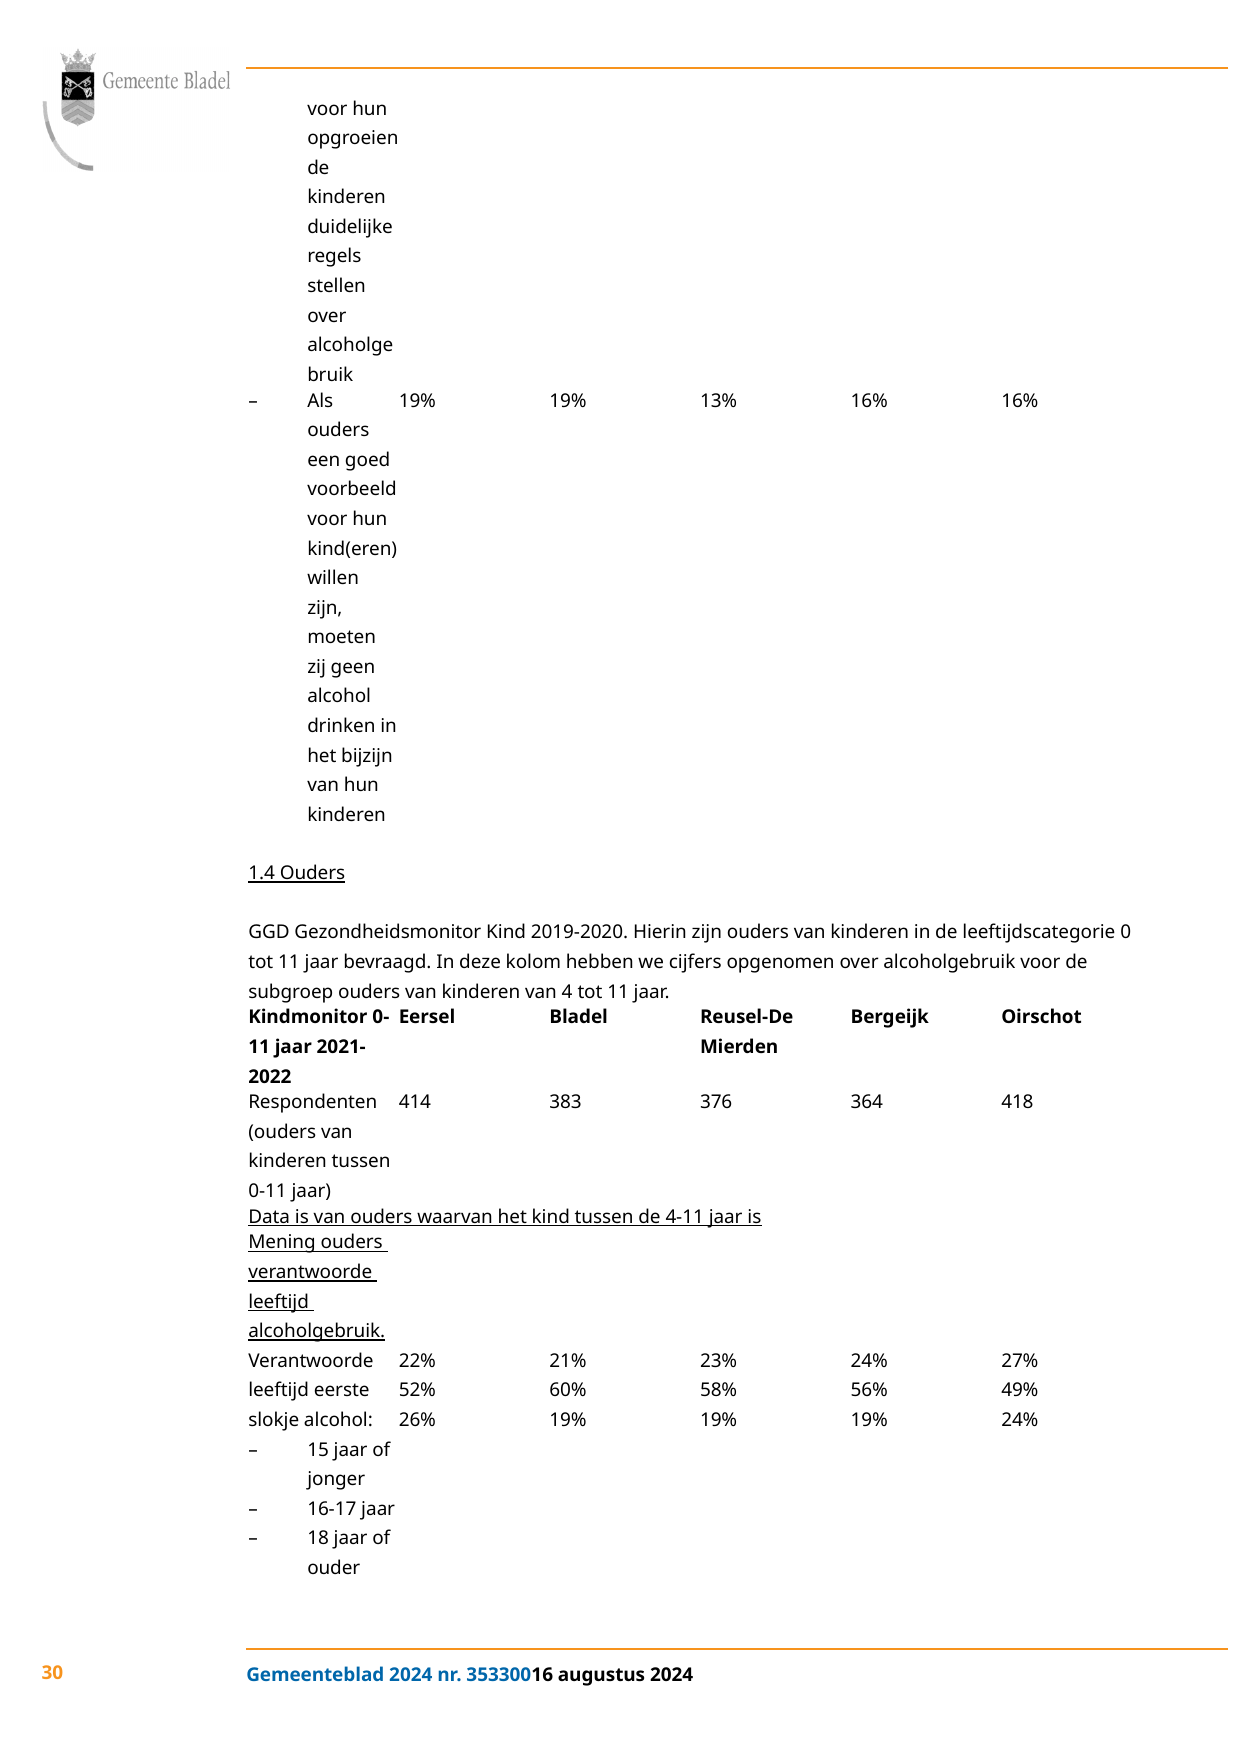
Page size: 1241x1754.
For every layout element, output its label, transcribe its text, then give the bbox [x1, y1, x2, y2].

table_cell [399, 95, 549, 387]
table_cell voor hun opgroeiende kinderen duidelijke regels stellen over alcoholgebruik [248, 95, 398, 387]
table_cell 364 [850, 1089, 1001, 1203]
table_cell Als ouders een goed voorbeeld voor hun kind(eren) willen zijn, moeten zij geen alcohol drinken in het bijzijn van hun kinderen [248, 387, 398, 827]
table_cell [700, 95, 850, 387]
table_cell 16% [850, 387, 1001, 827]
table_cell 16% [1001, 387, 1152, 827]
table_cell Eersel [399, 1004, 549, 1088]
table_cell Kindmonitor 0-11 jaar 2021-2022 [248, 1004, 398, 1088]
table_cell Mening ouders verantwoorde leeftijd alcoholgebruik. Verantwoorde leeftijd eerste slokje alcohol: 15 jaar of jonger 16-17 jaar 18 jaar of ouder [248, 1229, 398, 1580]
table_cell Respondenten (ouders van kinderen tussen 0-11 jaar) [248, 1089, 398, 1203]
table_cell 13% [700, 387, 850, 827]
table_cell 22% 52% 26% [399, 1229, 549, 1580]
table_cell 23% 58% 19% [700, 1229, 850, 1580]
table_cell 383 [549, 1089, 700, 1203]
table_cell Oirschot [1001, 1004, 1152, 1088]
table_cell 21% 60% 19% [549, 1229, 700, 1580]
table_cell [549, 95, 700, 387]
table_cell [850, 95, 1001, 387]
table_header 1.4 Ouders GGD Gezondheidsmonitor Kind 2019-2020. Hierin zijn ouders van kinderen in de leeftijdscategorie 0 tot 11 jaar bevraagd. In deze kolom hebben we cijfers opgenomen over alcoholgebruik voor de subgroep ouders van kinderen van 4 tot 11 jaar. [248, 860, 1152, 1004]
table_cell Data is van ouders waarvan het kind tussen de 4-11 jaar is [248, 1203, 1152, 1229]
table_cell 19% [549, 387, 700, 827]
table_cell 27% 49% 24% [1001, 1229, 1152, 1580]
table_cell 24% 56% 19% [850, 1229, 1001, 1580]
table_cell 418 [1001, 1089, 1152, 1203]
table_cell Bergeijk [850, 1004, 1001, 1088]
table_cell 414 [399, 1089, 549, 1203]
table_cell Bladel [549, 1004, 700, 1088]
table_cell Reusel-De Mierden [700, 1004, 850, 1088]
table_cell 19% [399, 387, 549, 827]
picture [41, 47, 231, 172]
table_cell [1001, 95, 1152, 387]
table_cell 376 [700, 1089, 850, 1203]
